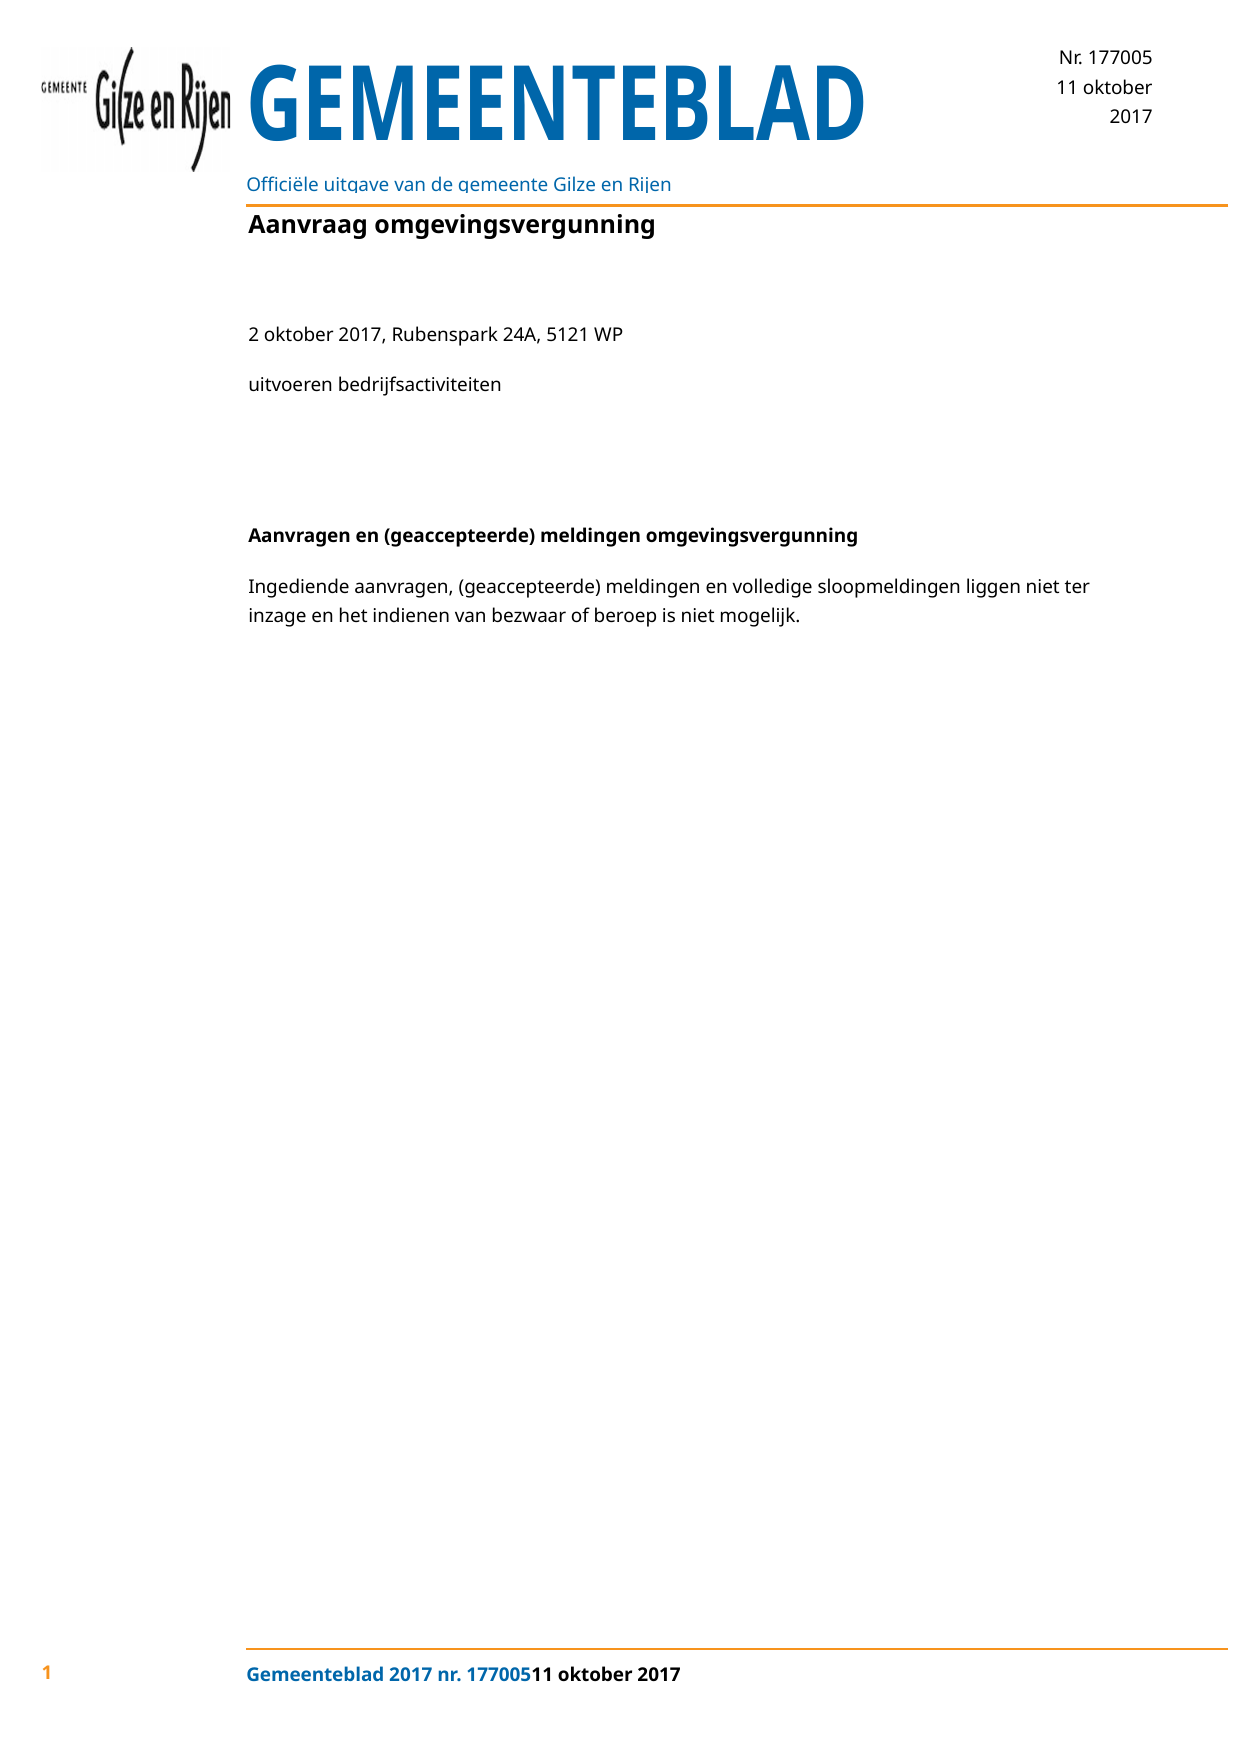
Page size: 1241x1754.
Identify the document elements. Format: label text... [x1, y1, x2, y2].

text 2 oktober 2017, Rubenspark 24A, 5121 WP [248, 321, 1152, 346]
text Aanvraag omgevingsvergunning [248, 207, 1152, 241]
text Aanvragen en (geaccepteerde) meldingen omgevingsvergunning [248, 522, 1152, 548]
text Ingediende aanvragen, (geaccepteerde) meldingen en volledige sloopmeldingen liggen niet ter inzage en het indienen van bezwaar of beroep is niet mogelijk. [248, 573, 1152, 628]
text uitvoeren bedrijfsactiviteiten [248, 371, 1152, 397]
picture [41, 47, 231, 172]
